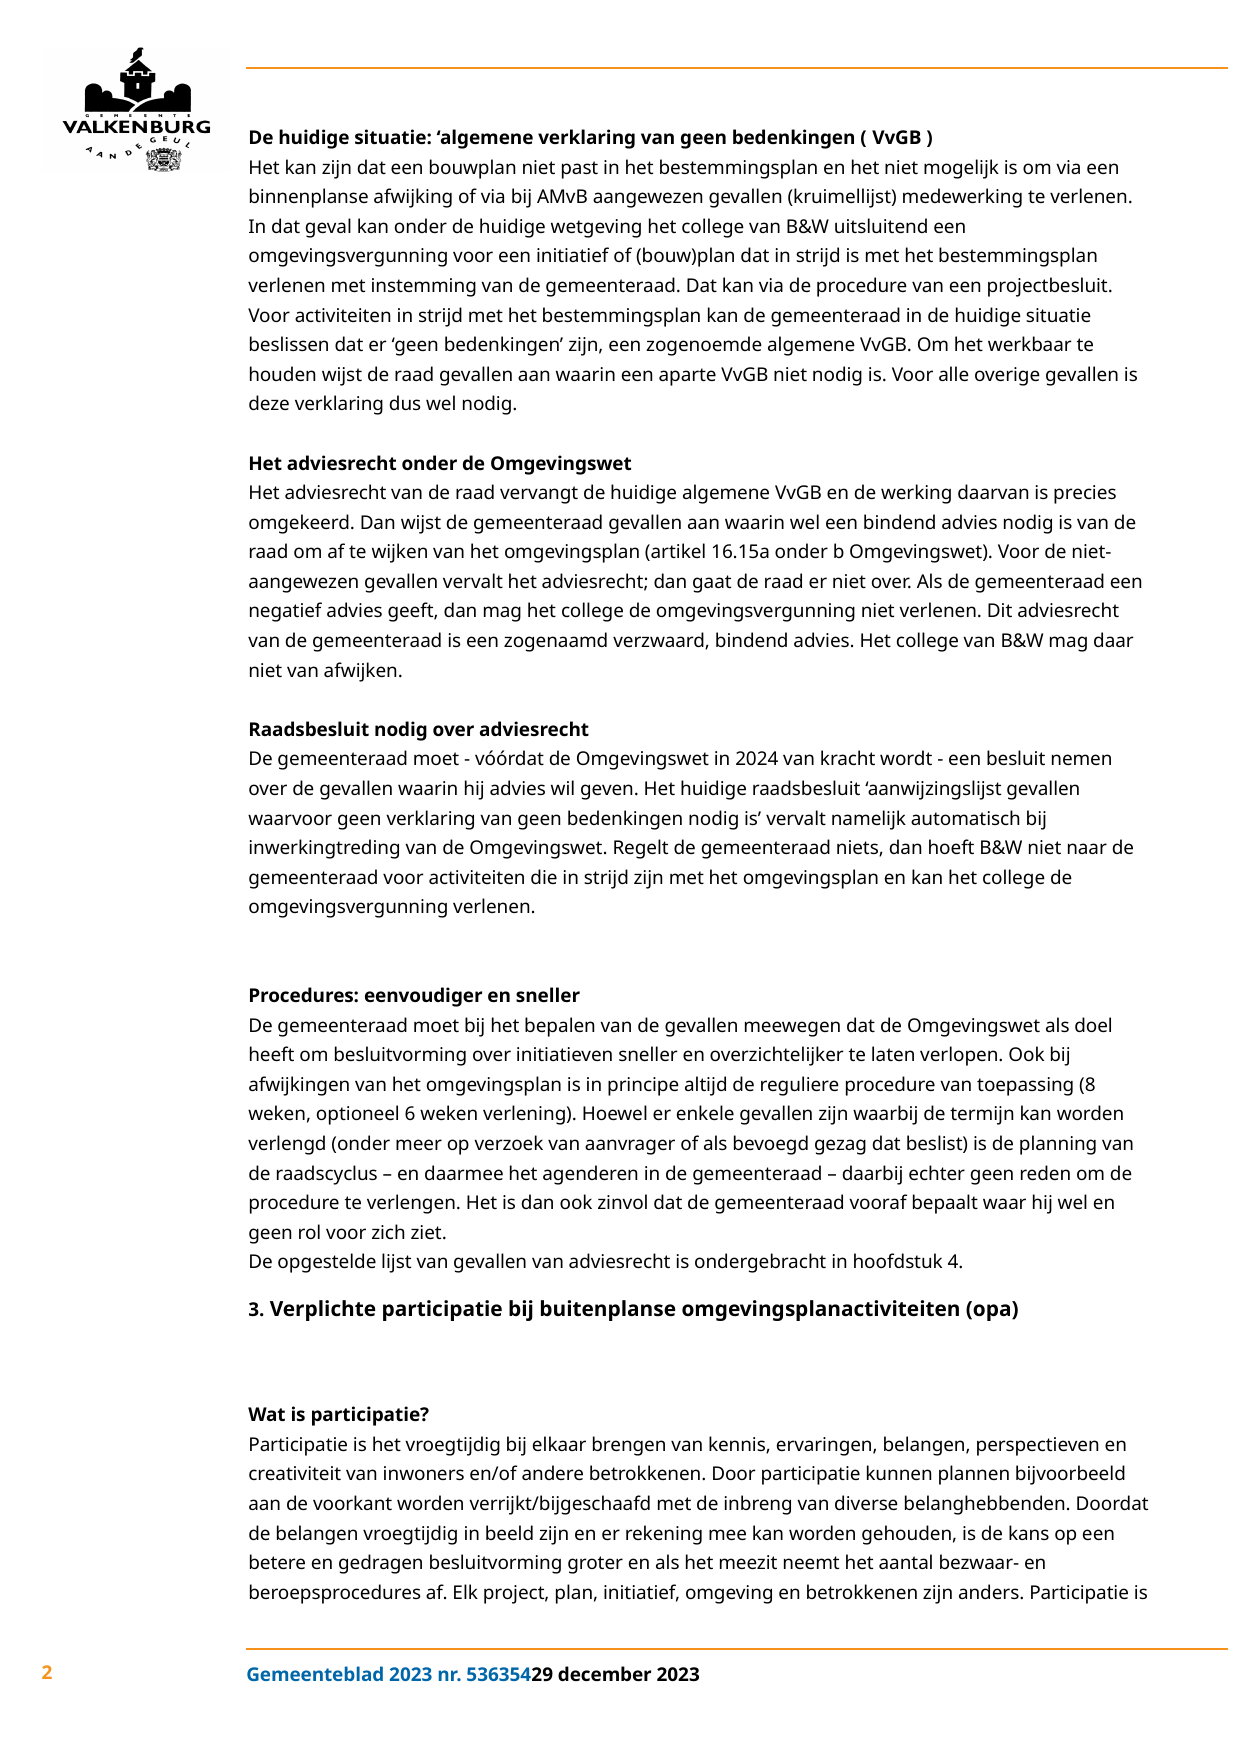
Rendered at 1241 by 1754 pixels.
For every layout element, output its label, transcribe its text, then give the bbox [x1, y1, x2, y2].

text Het adviesrecht onder de Omgevingswet [248, 450, 1152, 476]
text De opgestelde lijst van gevallen van adviesrecht is ondergebracht in hoofdstuk 4. [248, 1248, 1152, 1274]
text 3. Verplichte participatie bij buitenplanse omgevingsplanactiviteiten (opa) [248, 1294, 1152, 1323]
text Participatie is het vroegtijdig bij elkaar brengen van kennis, ervaringen, belangen, perspectieven en creativiteit van inwoners en/of andere betrokkenen. Door participatie kunnen plannen bijvoorbeeld aan de voorkant worden verrijkt/bijgeschaafd met de inbreng van diverse belanghebbenden. Doordat de belangen vroegtijdig in beeld zijn en er rekening mee kan worden gehouden, is de kans op een betere en gedragen besluitvorming groter en als het meezit neemt het aantal bezwaar- en beroepsprocedures af. Elk project, plan, initiatief, omgeving en betrokkenen zijn anders. Participatie is [248, 1431, 1152, 1605]
text De gemeenteraad moet - vóórdat de Omgevingswet in 2024 van kracht wordt - een besluit nemen over de gevallen waarin hij advies wil geven. Het huidige raadsbesluit ‘aanwijzingslijst gevallen waarvoor geen verklaring van geen bedenkingen nodig is’ vervalt namelijk automatisch bij inwerkingtreding van de Omgevingswet. Regelt de gemeenteraad niets, dan hoeft B&W niet naar de gemeenteraad voor activiteiten die in strijd zijn met het omgevingsplan en kan het college de omgevingsvergunning verlenen. [248, 746, 1152, 919]
text Wat is participatie? [248, 1401, 1152, 1427]
text Procedures: eenvoudiger en sneller [248, 982, 1152, 1008]
text Het adviesrecht van de raad vervangt de huidige algemene VvGB en de werking daarvan is precies omgekeerd. Dan wijst de gemeenteraad gevallen aan waarin wel een bindend advies nodig is van de raad om af te wijken van het omgevingsplan (artikel 16.15a onder b Omgevingswet). Voor de niet-aangewezen gevallen vervalt het adviesrecht; dan gaat de raad er niet over. Als de gemeenteraad een negatief advies geeft, dan mag het college de omgevingsvergunning niet verlenen. Dit adviesrecht van de gemeenteraad is een zogenaamd verzwaard, bindend advies. Het college van B&W mag daar niet van afwijken. [248, 479, 1152, 683]
picture [41, 47, 231, 172]
text De huidige situatie: ‘algemene verklaring van geen bedenkingen ( VvGB ) [248, 124, 1152, 150]
text Raadsbesluit nodig over adviesrecht [248, 716, 1152, 742]
text Het kan zijn dat een bouwplan niet past in het bestemmingsplan en het niet mogelijk is om via een binnenplanse afwijking of via bij AMvB aangewezen gevallen (kruimellijst) medewerking te verlenen. In dat geval kan onder de huidige wetgeving het college van B&W uitsluitend een omgevingsvergunning voor een initiatief of (bouw)plan dat in strijd is met het bestemmingsplan verlenen met instemming van de gemeenteraad. Dat kan via de procedure van een projectbesluit. Voor activiteiten in strijd met het bestemmingsplan kan de gemeenteraad in de huidige situatie beslissen dat er ‘geen bedenkingen’ zijn, een zogenoemde algemene VvGB. Om het werkbaar te houden wijst de raad gevallen aan waarin een aparte VvGB niet nodig is. Voor alle overige gevallen is deze verklaring dus wel nodig. [248, 154, 1152, 416]
text De gemeenteraad moet bij het bepalen van de gevallen meewegen dat de Omgevingswet als doel heeft om besluitvorming over initiatieven sneller en overzichtelijker te laten verlopen. Ook bij afwijkingen van het omgevingsplan is in principe altijd de reguliere procedure van toepassing (8 weken, optioneel 6 weken verlening). Hoewel er enkele gevallen zijn waarbij de termijn kan worden verlengd (onder meer op verzoek van aanvrager of als bevoegd gezag dat beslist) is de planning van de raadscyclus – en daarmee het agenderen in de gemeenteraad – daarbij echter geen reden om de procedure te verlengen. Het is dan ook zinvol dat de gemeenteraad vooraf bepaalt waar hij wel en geen rol voor zich ziet. [248, 1012, 1152, 1245]
